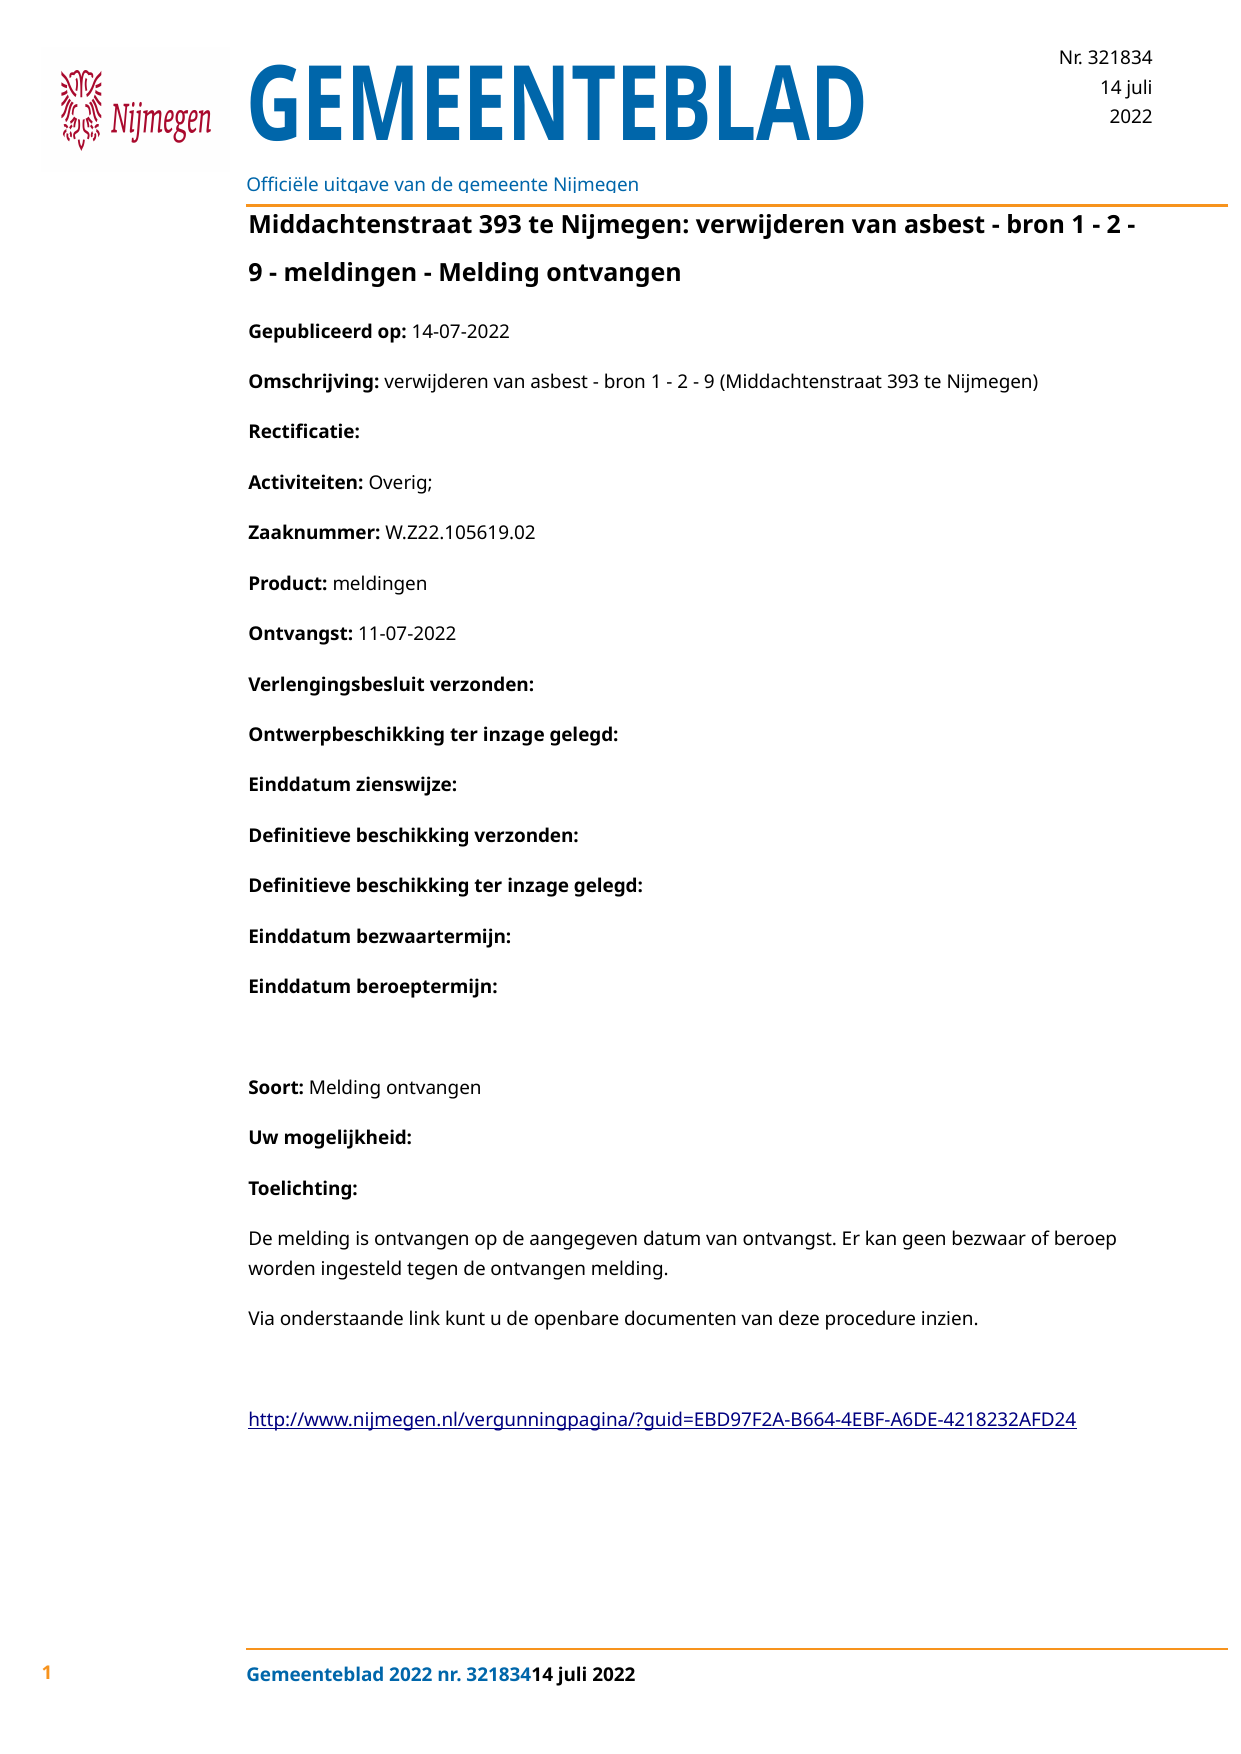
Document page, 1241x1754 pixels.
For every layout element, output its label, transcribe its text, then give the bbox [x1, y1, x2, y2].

text Toelichting: [248, 1175, 1152, 1201]
text Einddatum bezwaartermijn: [248, 923, 1152, 949]
text Definitieve beschikking ter inzage gelegd: [248, 872, 1152, 898]
text Via onderstaande link kunt u de openbare documenten van deze procedure inzien. [248, 1305, 1152, 1331]
text Verlengingsbesluit verzonden: [248, 671, 1152, 697]
text Product: meldingen [248, 570, 1152, 596]
text De melding is ontvangen op de aangegeven datum van ontvangst. Er kan geen bezwaar of beroep worden ingesteld tegen de ontvangen melding. [248, 1225, 1152, 1281]
text Einddatum zienswijze: [248, 772, 1152, 797]
text Omschrijving: verwijderen van asbest - bron 1 - 2 - 9 (Middachtenstraat 393 te Nijmegen) [248, 368, 1152, 394]
text Einddatum beroeptermijn: [248, 973, 1152, 999]
text Zaaknummer: W.Z22.105619.02 [248, 519, 1152, 545]
text Uw mogelijkheid: [248, 1124, 1152, 1150]
text Rectificatie: [248, 419, 1152, 444]
text Gepubliceerd op: 14-07-2022 [248, 318, 1152, 344]
text Activiteiten: Overig; [248, 469, 1152, 495]
text Definitieve beschikking verzonden: [248, 822, 1152, 848]
text Middachtenstraat 393 te Nijmegen: verwijderen van asbest - bron 1 - 2 - 9 - meldingen - Melding ontvangen [248, 207, 1152, 288]
text Ontvangst: 11-07-2022 [248, 620, 1152, 646]
picture [41, 47, 231, 172]
text Soort: Melding ontvangen [248, 1074, 1152, 1100]
text Ontwerpbeschikking ter inzage gelegd: [248, 721, 1152, 747]
text http://www.nijmegen.nl/vergunningpagina/?guid=EBD97F2A-B664-4EBF-A6DE-4218232AFD24 [248, 1406, 1152, 1432]
